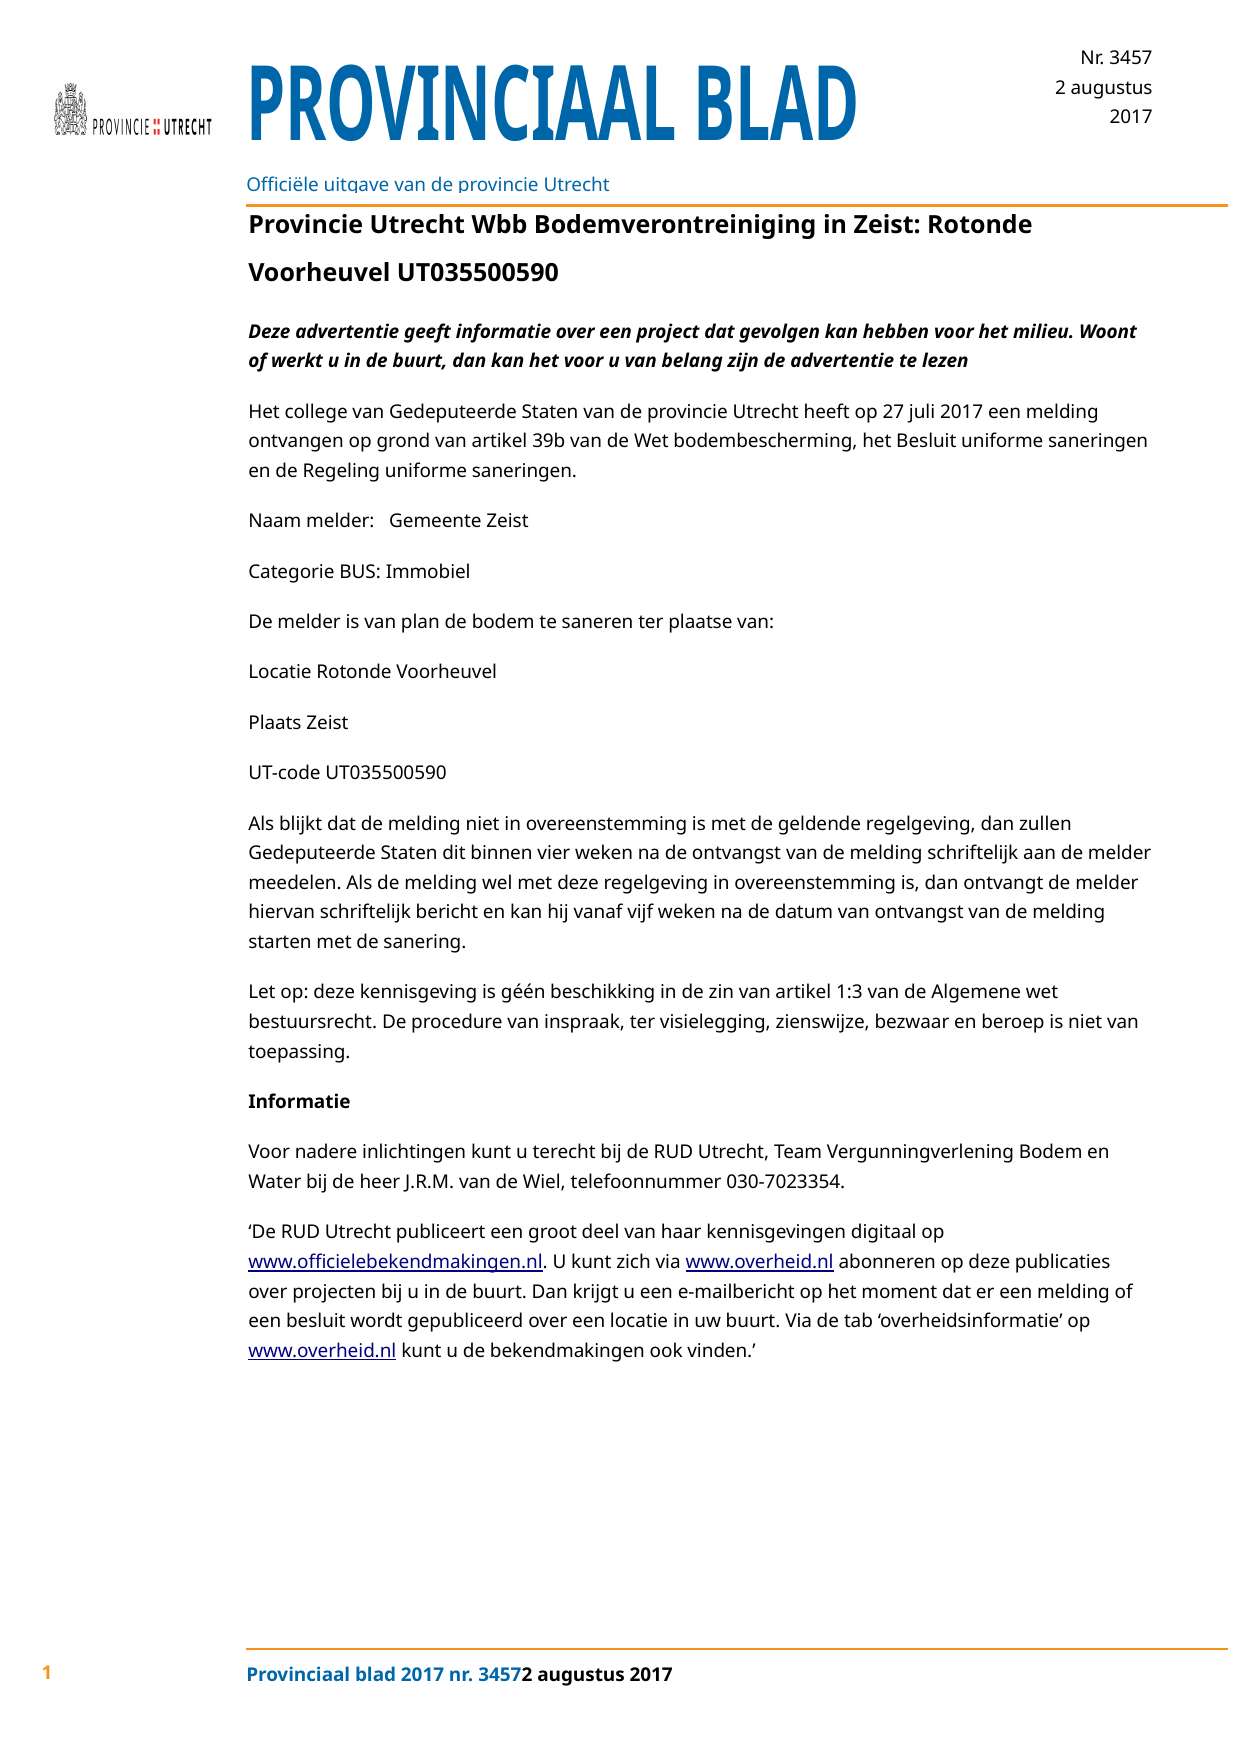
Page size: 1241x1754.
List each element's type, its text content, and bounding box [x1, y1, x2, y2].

picture [41, 47, 231, 172]
text Categorie BUS: Immobiel [248, 558, 1152, 584]
text Het college van Gedeputeerde Staten van de provincie Utrecht heeft op 27 juli 2017 een melding ontvangen op grond van artikel 39b van de Wet bodembescherming, het Besluit uniforme saneringen en de Regeling uniforme saneringen. [248, 398, 1152, 483]
text Naam melder: Gemeente Zeist [248, 507, 1152, 533]
text Locatie Rotonde Voorheuvel [248, 659, 1152, 684]
text ‘De RUD Utrecht publiceert een groot deel van haar kennisgevingen digitaal op www.officielebekendmakingen.nl. U kunt zich via www.overheid.nl abonneren op deze publicaties over projecten bij u in de buurt. Dan krijgt u een e-mailbericht op het moment dat er een melding of een besluit wordt gepubliceerd over een locatie in uw buurt. Via de tab ‘overheidsinformatie’ op www.overheid.nl kunt u de bekendmakingen ook vinden.’ [248, 1219, 1152, 1363]
text Voor nadere inlichtingen kunt u terecht bij de RUD Utrecht, Team Vergunningverlening Bodem en Water bij de heer J.R.M. van de Wiel, telefoonnummer 030-7023354. [248, 1139, 1152, 1194]
text Als blijkt dat de melding niet in overeenstemming is met de geldende regelgeving, dan zullen Gedeputeerde Staten dit binnen vier weken na de ontvangst van de melding schriftelijk aan de melder meedelen. Als de melding wel met deze regelgeving in overeenstemming is, dan ontvangt de melder hiervan schriftelijk bericht en kan hij vanaf vijf weken na de datum van ontvangst van de melding starten met de sanering. [248, 810, 1152, 954]
text Informatie [248, 1088, 1152, 1114]
text Provincie Utrecht Wbb Bodemverontreiniging in Zeist: Rotonde Voorheuvel UT035500590 [248, 207, 1152, 288]
text Deze advertentie geeft informatie over een project dat gevolgen kan hebben voor het milieu. Woont of werkt u in de buurt, dan kan het voor u van belang zijn de advertentie te lezen [248, 318, 1152, 373]
text Let op: deze kennisgeving is géén beschikking in de zin van artikel 1:3 van de Algemene wet bestuursrecht. De procedure van inspraak, ter visielegging, zienswijze, bezwaar en beroep is niet van toepassing. [248, 979, 1152, 1064]
text Plaats Zeist [248, 709, 1152, 735]
text De melder is van plan de bodem te saneren ter plaatse van: [248, 608, 1152, 634]
text UT-code UT035500590 [248, 759, 1152, 785]
